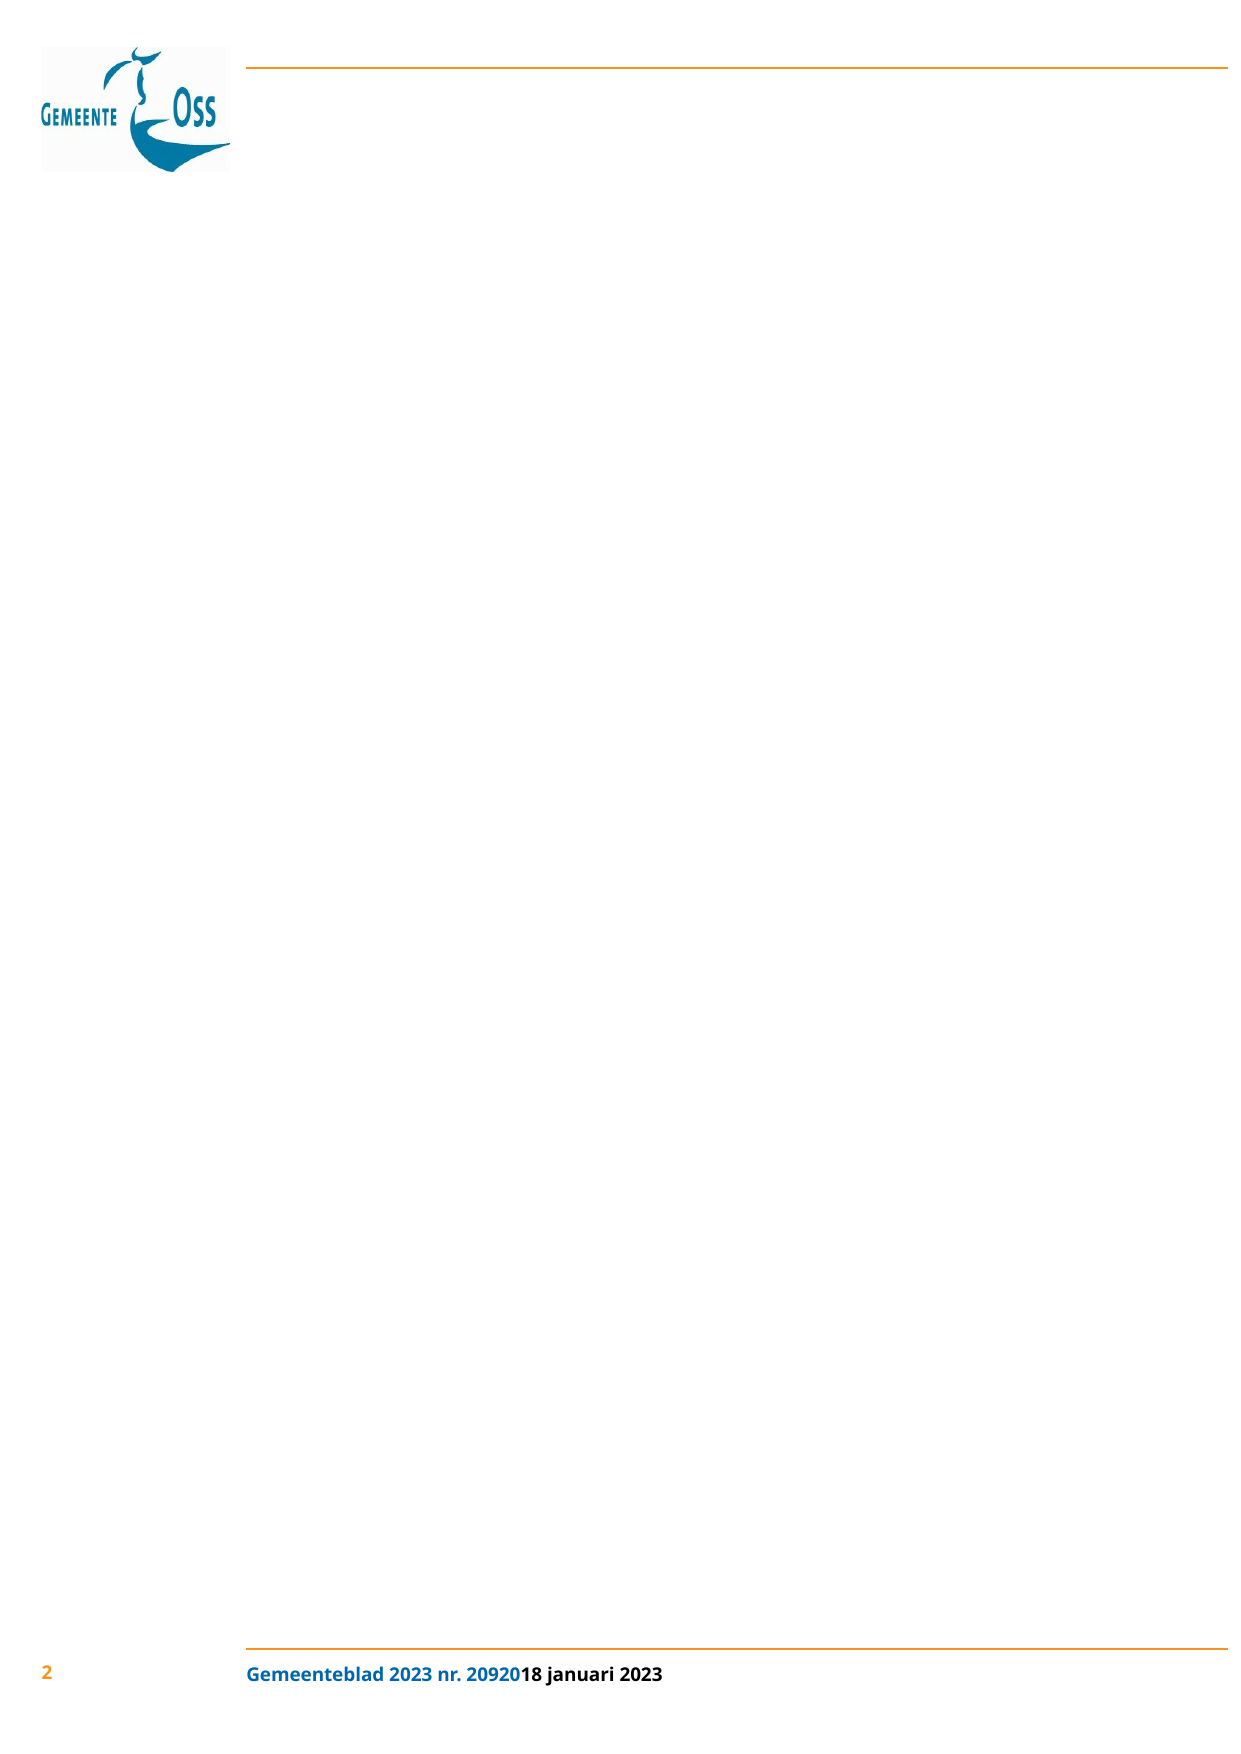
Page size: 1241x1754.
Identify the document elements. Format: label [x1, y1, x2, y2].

picture [41, 47, 231, 172]
